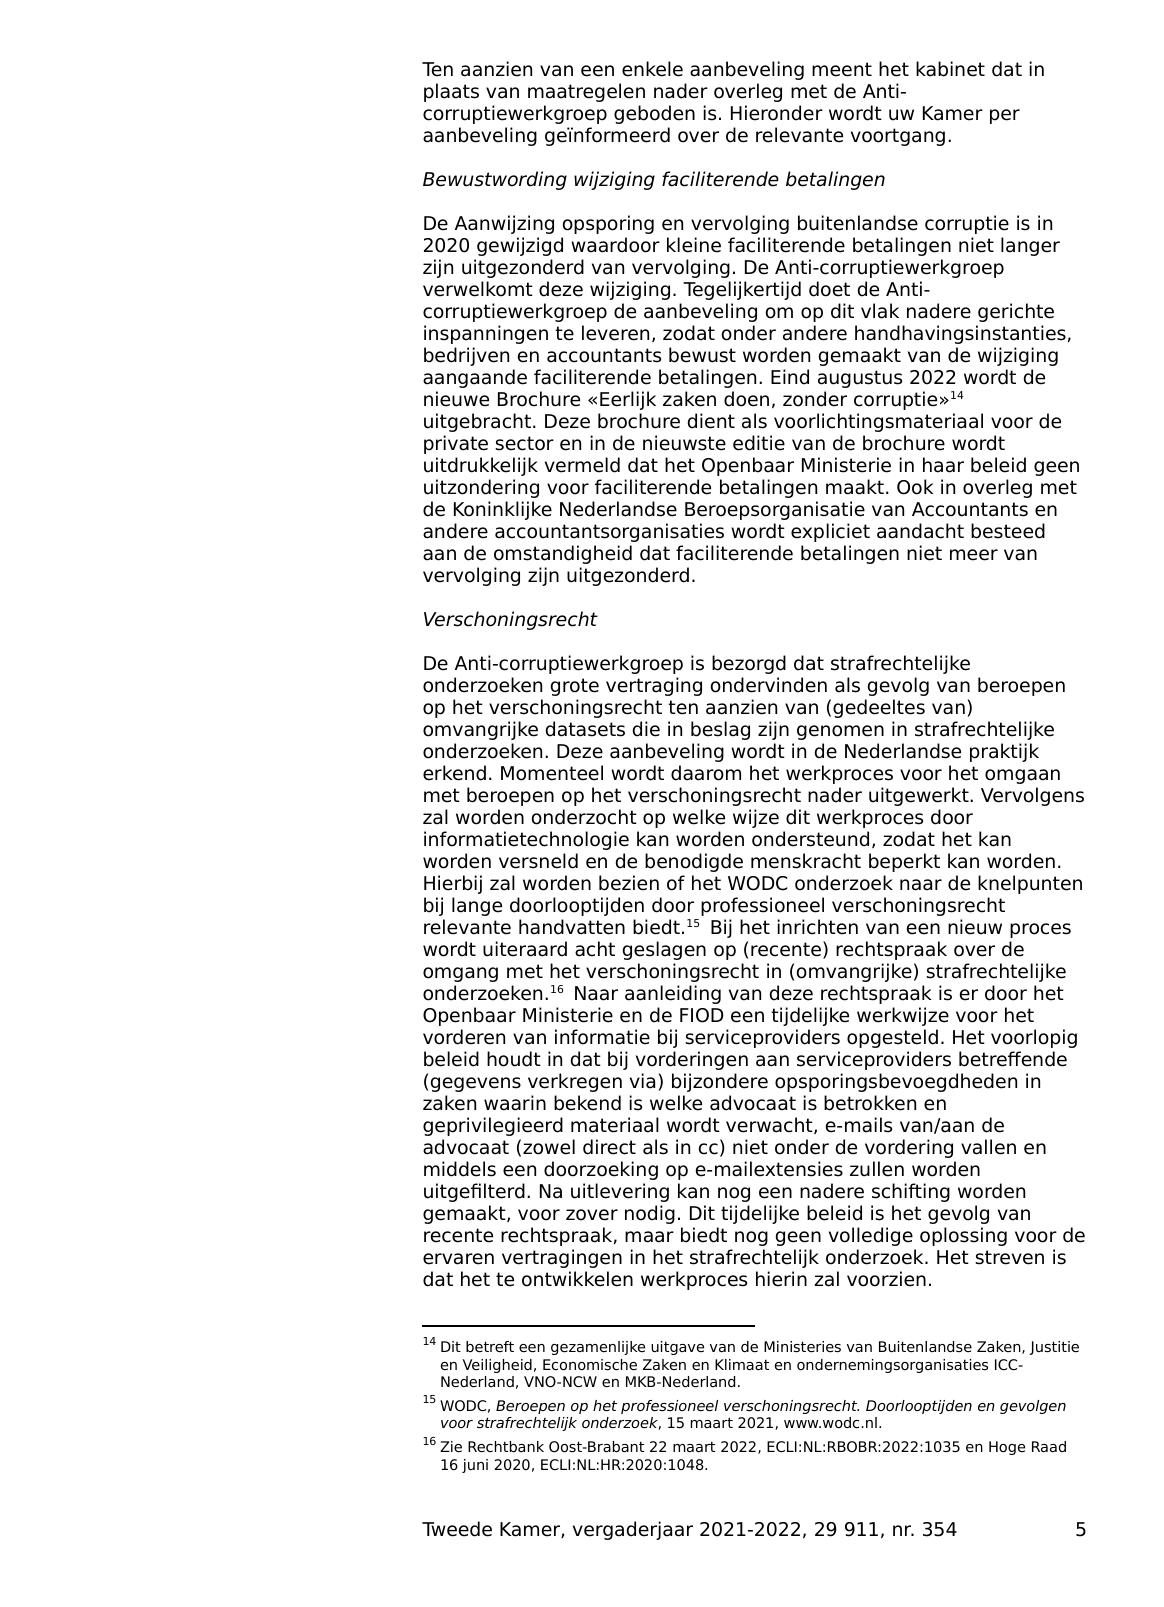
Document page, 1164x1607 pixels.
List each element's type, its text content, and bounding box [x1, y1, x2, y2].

text De Aanwijzing opsporing en vervolging buitenlandse corruptie is in 2020 gewijzigd waardoor kleine faciliterende betalingen niet langer zijn uitgezonderd van vervolging. De Anti-corruptiewerkgroep verwelkomt deze wijziging. Tegelijkertijd doet de Anti-corruptiewerkgroep de aanbeveling om op dit vlak nadere gerichte inspanningen te leveren, zodat onder andere handhavingsinstanties, bedrijven en accountants bewust worden gemaakt van de wijziging aangaande faciliterende betalingen. Eind augustus 2022 wordt de nieuwe Brochure «Eerlijk zaken doen, zonder corruptie» uitgebracht. Deze brochure dient als voorlichtingsmateriaal voor de private sector en in de nieuwste editie van de brochure wordt uitdrukkelijk vermeld dat het Openbaar Ministerie in haar beleid geen uitzondering voor faciliterende betalingen maakt. Ook in overleg met de Koninklijke Nederlandse Beroepsorganisatie van Accountants en andere accountantsorganisaties wordt expliciet aandacht besteed aan de omstandigheid dat faciliterende betalingen niet meer van vervolging zijn uitgezonderd. [422, 213, 1087, 587]
subtitle Verschoningsrecht [422, 609, 1087, 631]
text Ten aanzien van een enkele aanbeveling meent het kabinet dat in plaats van maatregelen nader overleg met de Anti-corruptiewerkgroep geboden is. Hieronder wordt uw Kamer per aanbeveling geïnformeerd over de relevante voortgang. [422, 59, 1087, 147]
subtitle Bewustwording wijziging faciliterende betalingen [422, 169, 1087, 191]
text De Anti-corruptiewerkgroep is bezorgd dat strafrechtelijke onderzoeken grote vertraging ondervinden als gevolg van beroepen op het verschoningsrecht ten aanzien van (gedeeltes van) omvangrijke datasets die in beslag zijn genomen in strafrechtelijke onderzoeken. Deze aanbeveling wordt in de Nederlandse praktijk erkend. Momenteel wordt daarom het werkproces voor het omgaan met beroepen op het verschoningsrecht nader uitgewerkt. Vervolgens zal worden onderzocht op welke wijze dit werkproces door informatietechnologie kan worden ondersteund, zodat het kan worden versneld en de benodigde menskracht beperkt kan worden. Hierbij zal worden bezien of het WODC onderzoek naar de knelpunten bij lange doorlooptijden door professioneel verschoningsrecht relevante handvatten biedt. Bij het inrichten van een nieuw proces wordt uiteraard acht geslagen op (recente) rechtspraak over de omgang met het verschoningsrecht in (omvangrijke) strafrechtelijke onderzoeken. Naar aanleiding van deze rechtspraak is er door het Openbaar Ministerie en de FIOD een tijdelijke werkwijze voor het vorderen van informatie bij serviceproviders opgesteld. Het voorlopig beleid houdt in dat bij vorderingen aan serviceproviders betreffende (gegevens verkregen via) bijzondere opsporingsbevoegdheden in zaken waarin bekend is welke advocaat is betrokken en geprivilegieerd materiaal wordt verwacht, e-mails van/aan de advocaat (zowel direct als in cc) niet onder de vordering vallen en middels een doorzoeking op e-mailextensies zullen worden uitgefilterd. Na uitlevering kan nog een nadere schifting worden gemaakt, voor zover nodig. Dit tijdelijke beleid is het gevolg van recente rechtspraak, maar biedt nog geen volledige oplossing voor de ervaren vertragingen in het strafrechtelijk onderzoek. Het streven is dat het te ontwikkelen werkproces hierin zal voorzien. [422, 653, 1087, 1291]
text Dit betreft een gezamenlijke uitgave van de Ministeries van Buitenlandse Zaken, Justitie en Veiligheid, Economische Zaken en Klimaat en ondernemingsorganisaties ICC-Nederland, VNO-NCW en MKB-Nederland. [422, 1335, 1087, 1391]
text WODC, Beroepen op het professioneel verschoningsrecht. Doorlooptijden en gevolgen voor strafrechtelijk onderzoek, 15 maart 2021, www.wodc.nl. [422, 1393, 1087, 1432]
text Zie Rechtbank Oost-Brabant 22 maart 2022, ECLI:NL:RBOBR:2022:1035 en Hoge Raad 16 juni 2020, ECLI:NL:HR:2020:1048. [422, 1435, 1087, 1474]
